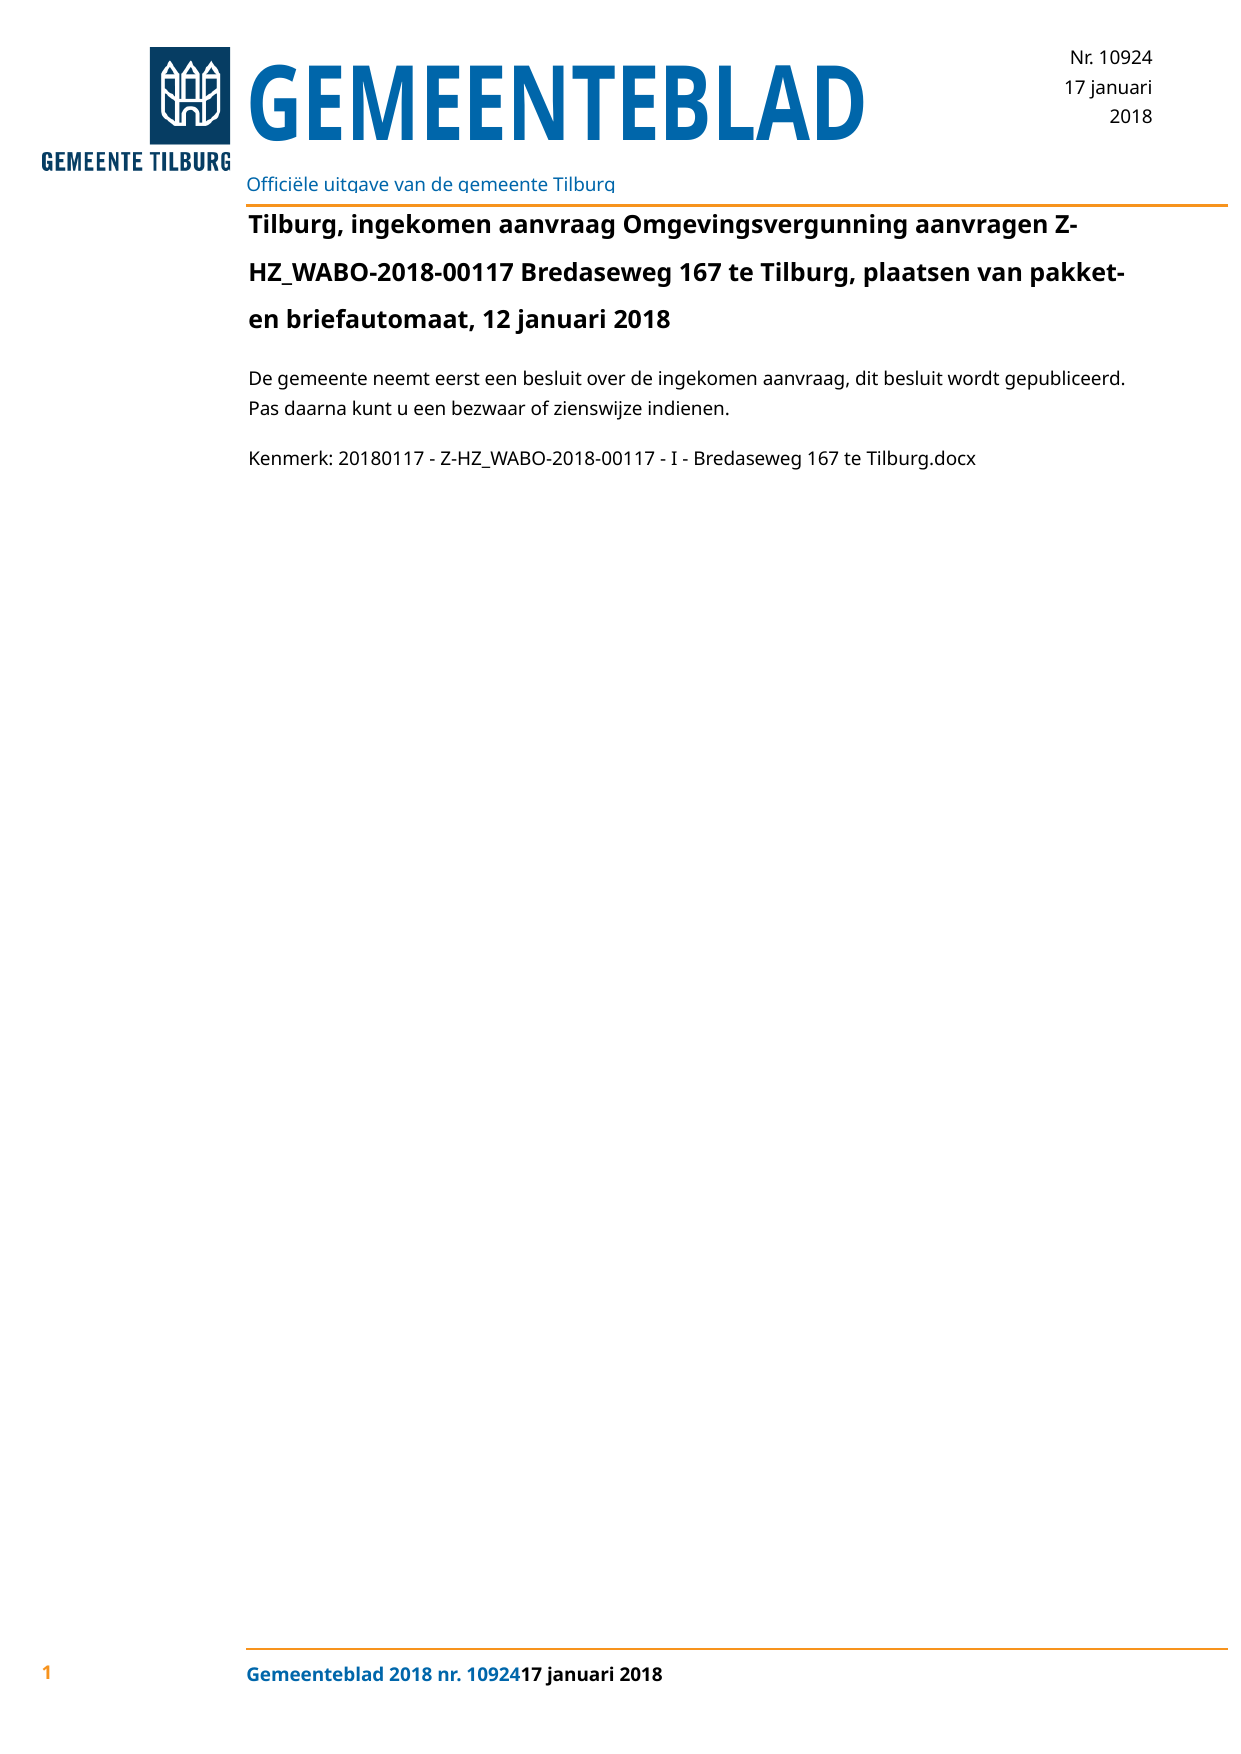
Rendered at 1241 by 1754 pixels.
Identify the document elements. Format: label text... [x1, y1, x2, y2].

text Kenmerk: 20180117 - Z-HZ_WABO-2018-00117 - I - Bredaseweg 167 te Tilburg.docx [248, 446, 1152, 471]
text Tilburg, ingekomen aanvraag Omgevingsvergunning aanvragen Z-HZ_WABO-2018-00117 Bredaseweg 167 te Tilburg, plaatsen van pakket- en briefautomaat, 12 januari 2018 [248, 207, 1152, 336]
picture [41, 47, 231, 172]
text De gemeente neemt eerst een besluit over de ingekomen aanvraag, dit besluit wordt gepubliceerd. Pas daarna kunt u een bezwaar of zienswijze indienen. [248, 366, 1152, 421]
